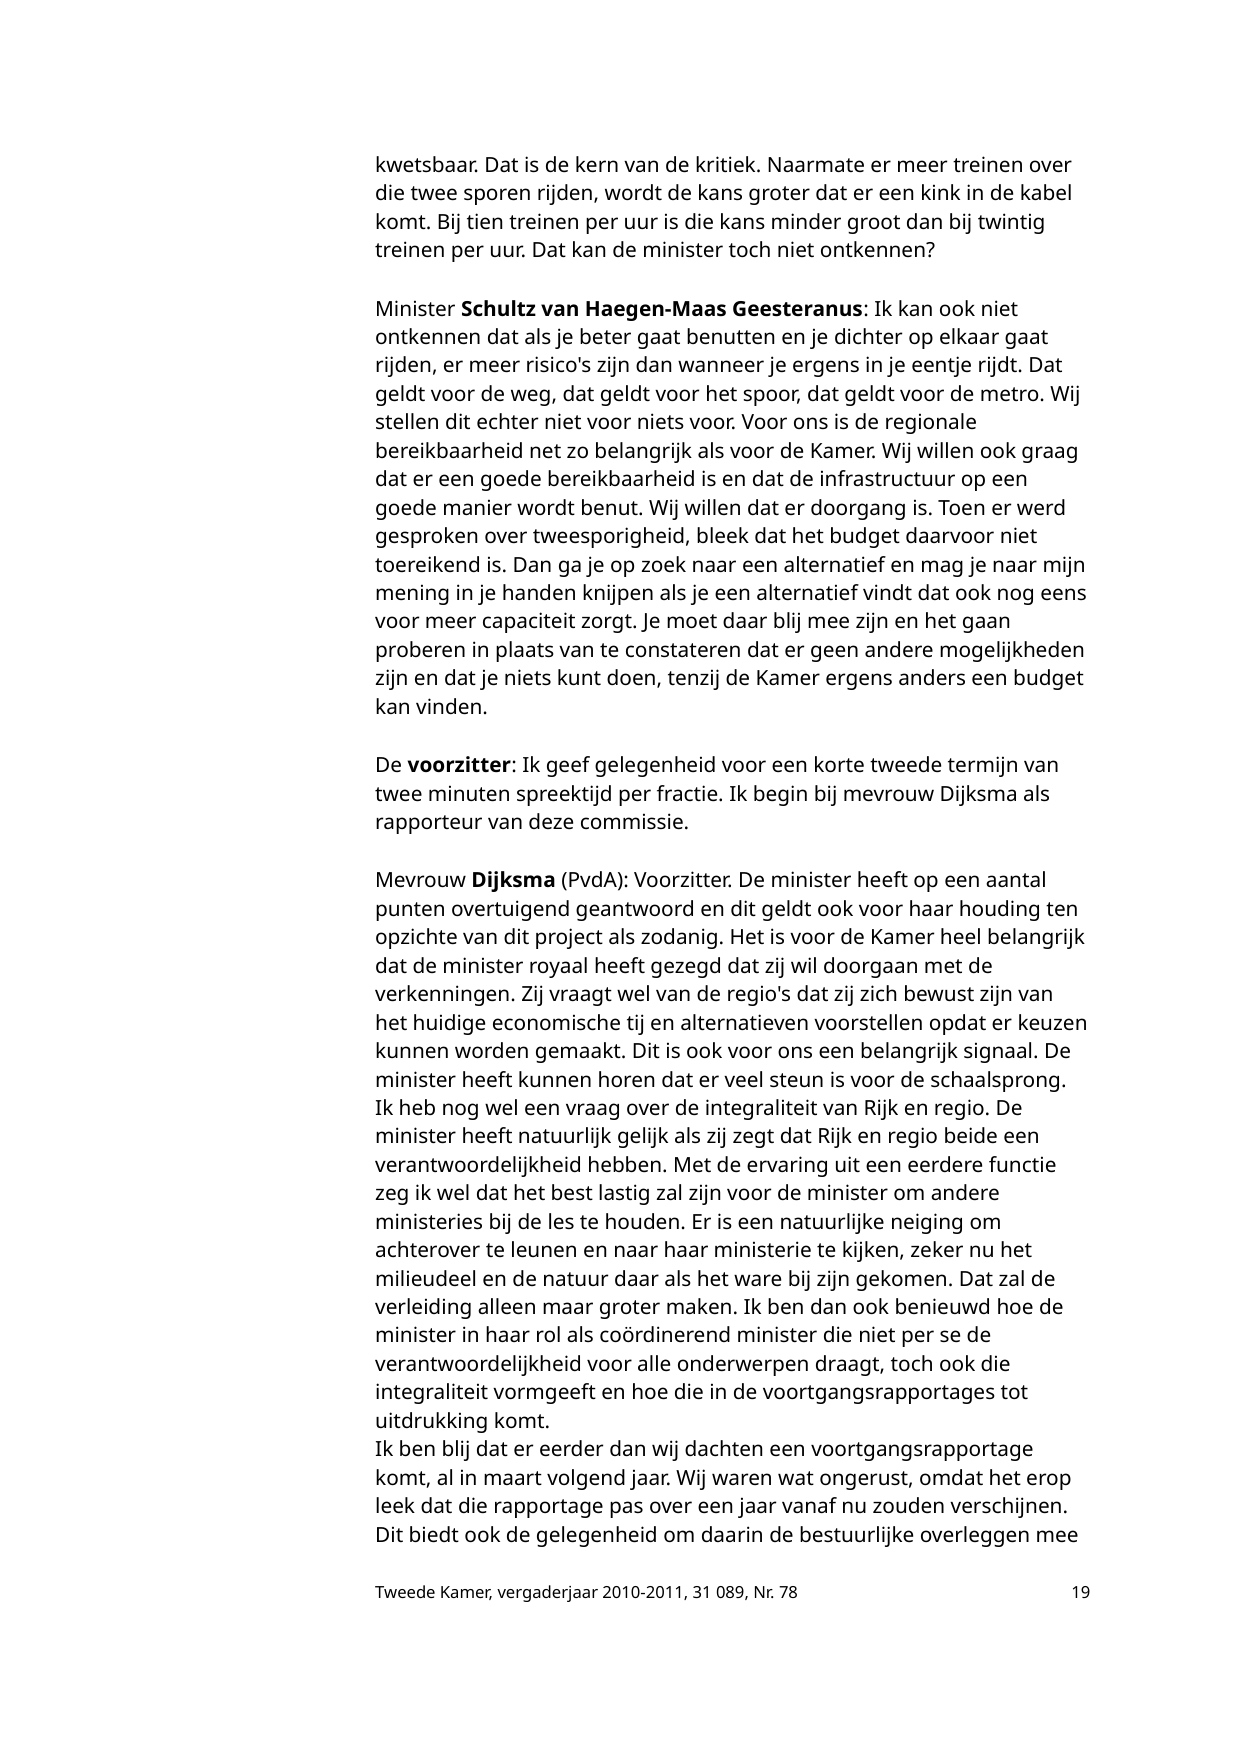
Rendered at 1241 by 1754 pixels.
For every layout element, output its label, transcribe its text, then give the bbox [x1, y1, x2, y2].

text kwetsbaar. Dat is de kern van de kritiek. Naarmate er meer treinen over die twee sporen rijden, wordt de kans groter dat er een kink in de kabel komt. Bij tien treinen per uur is die kans minder groot dan bij twintig treinen per uur. Dat kan de minister toch niet ontkennen? [375, 150, 1090, 264]
text Ik heb nog wel een vraag over de integraliteit van Rijk en regio. De minister heeft natuurlijk gelijk als zij zegt dat Rijk en regio beide een verantwoordelijkheid hebben. Met de ervaring uit een eerdere functie zeg ik wel dat het best lastig zal zijn voor de minister om andere ministeries bij de les te houden. Er is een natuurlijke neiging om achterover te leunen en naar haar ministerie te kijken, zeker nu het milieudeel en de natuur daar als het ware bij zijn gekomen. Dat zal de verleiding alleen maar groter maken. Ik ben dan ook benieuwd hoe de minister in haar rol als coördinerend minister die niet per se de verantwoordelijkheid voor alle onderwerpen draagt, toch ook die integraliteit vormgeeft en hoe die in de voortgangsrapportages tot uitdrukking komt. [375, 1093, 1090, 1434]
text De voorzitter: Ik geef gelegenheid voor een korte tweede termijn van twee minuten spreektijd per fractie. Ik begin bij mevrouw Dijksma als rapporteur van deze commissie. [375, 750, 1090, 836]
text Mevrouw Dijksma (PvdA): Voorzitter. De minister heeft op een aantal punten overtuigend geantwoord en dit geldt ook voor haar houding ten opzichte van dit project als zodanig. Het is voor de Kamer heel belangrijk dat de minister royaal heeft gezegd dat zij wil doorgaan met de verkenningen. Zij vraagt wel van de regio's dat zij zich bewust zijn van het huidige economische tij en alternatieven voorstellen opdat er keuzen kunnen worden gemaakt. Dit is ook voor ons een belangrijk signaal. De minister heeft kunnen horen dat er veel steun is voor de schaalsprong. [375, 866, 1090, 1093]
text Ik ben blij dat er eerder dan wij dachten een voortgangsrapportage komt, al in maart volgend jaar. Wij waren wat ongerust, omdat het erop leek dat die rapportage pas over een jaar vanaf nu zouden verschijnen. Dit biedt ook de gelegenheid om daarin de bestuurlijke overleggen mee [375, 1434, 1090, 1548]
text Minister Schultz van Haegen-Maas Geesteranus: Ik kan ook niet ontkennen dat als je beter gaat benutten en je dichter op elkaar gaat rijden, er meer risico's zijn dan wanneer je ergens in je eentje rijdt. Dat geldt voor de weg, dat geldt voor het spoor, dat geldt voor de metro. Wij stellen dit echter niet voor niets voor. Voor ons is de regionale bereikbaarheid net zo belangrijk als voor de Kamer. Wij willen ook graag dat er een goede bereikbaarheid is en dat de infrastructuur op een goede manier wordt benut. Wij willen dat er doorgang is. Toen er werd gesproken over tweesporigheid, bleek dat het budget daarvoor niet toereikend is. Dan ga je op zoek naar een alternatief en mag je naar mijn mening in je handen knijpen als je een alternatief vindt dat ook nog eens voor meer capaciteit zorgt. Je moet daar blij mee zijn en het gaan proberen in plaats van te constateren dat er geen andere mogelijkheden zijn en dat je niets kunt doen, tenzij de Kamer ergens anders een budget kan vinden. [375, 294, 1090, 720]
